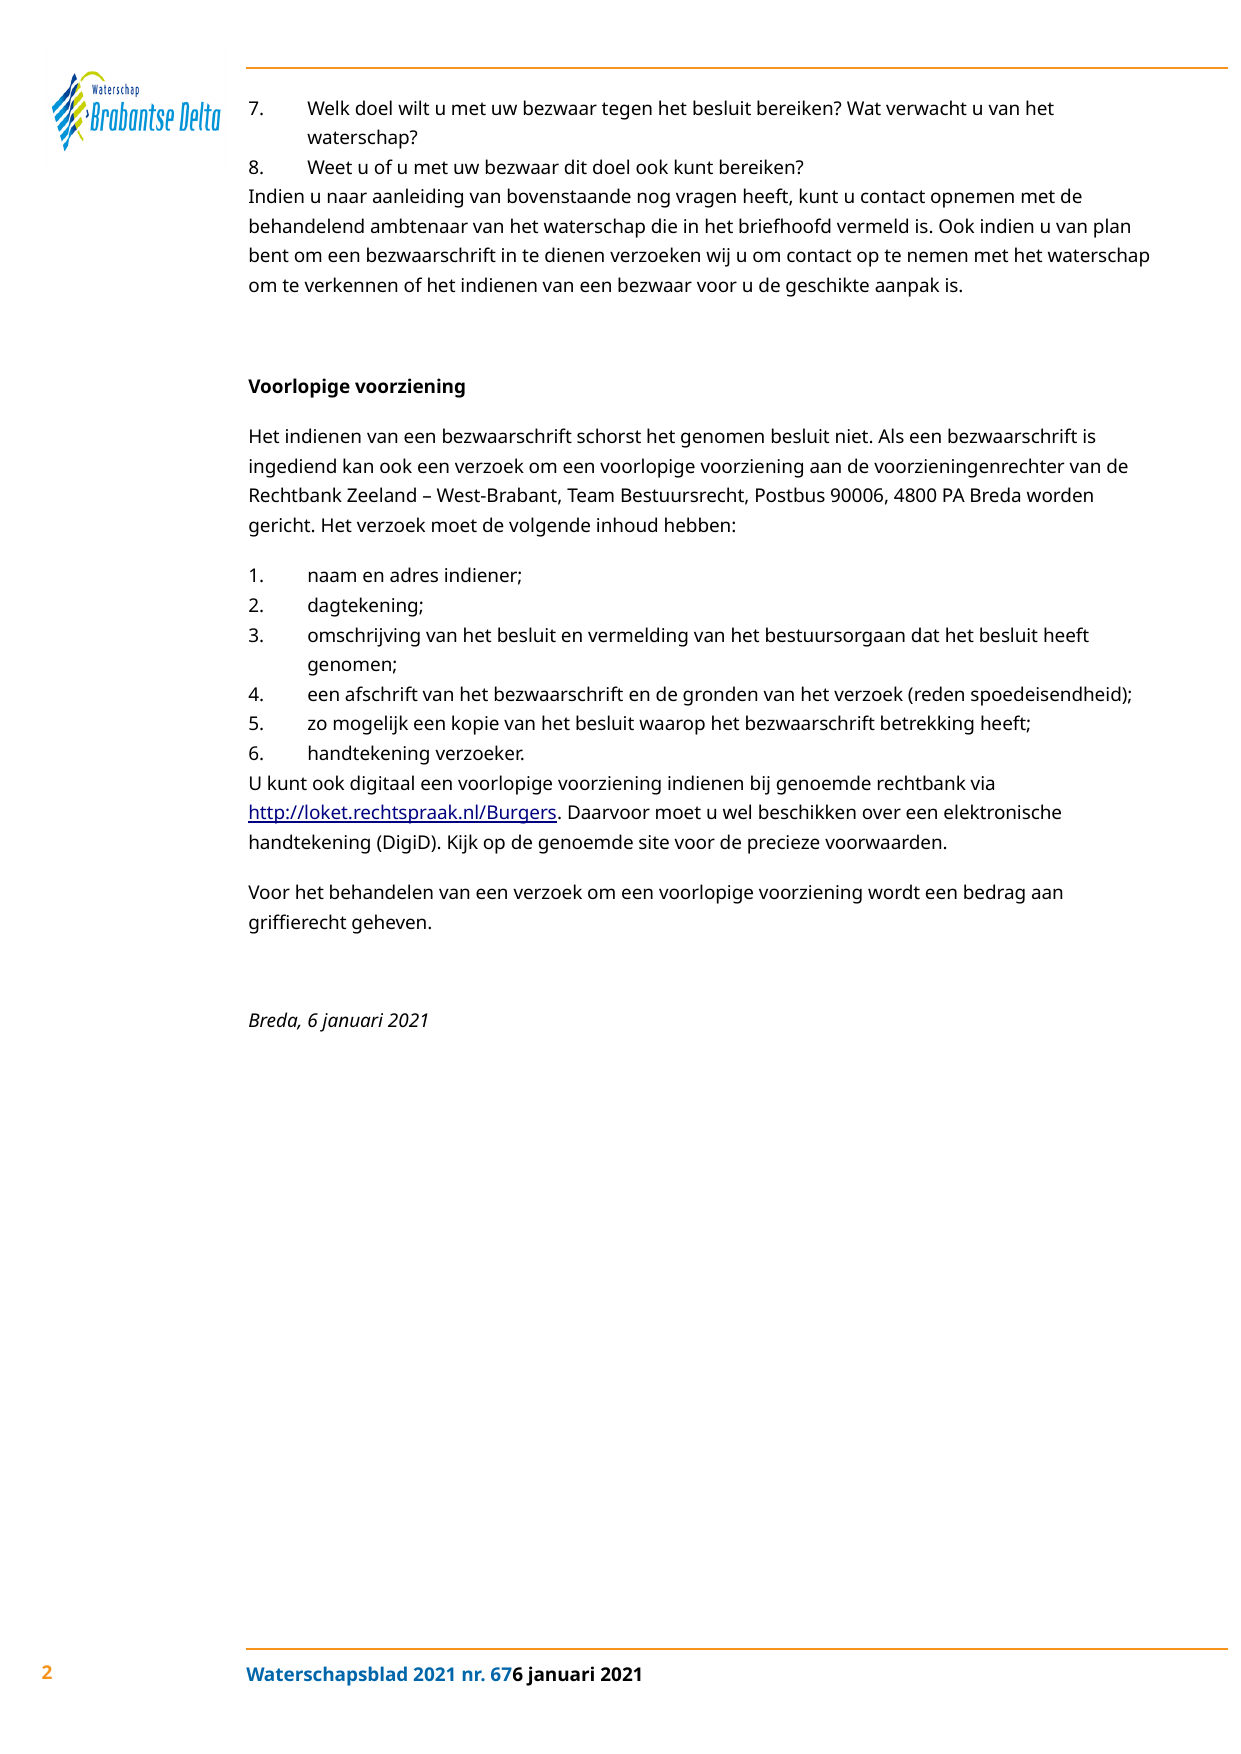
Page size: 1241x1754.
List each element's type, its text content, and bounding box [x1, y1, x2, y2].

list omschrijving van het besluit en vermelding van het bestuursorgaan dat het besluit heeft genomen; [248, 622, 1152, 677]
picture [41, 47, 231, 172]
text U kunt ook digitaal een voorlopige voorziening indienen bij genoemde rechtbank via http://loket.rechtspraak.nl/Burgers. Daarvoor moet u wel beschikken over een elektronische handtekening (DigiD). Kijk op de genoemde site voor de precieze voorwaarden. [248, 770, 1152, 855]
text Indien u naar aanleiding van bovenstaande nog vragen heeft, kunt u contact opnemen met de behandelend ambtenaar van het waterschap die in het briefhoofd vermeld is. Ook indien u van plan bent om een bezwaarschrift in te dienen verzoeken wij u om contact op te nemen met het waterschap om te verkennen of het indienen van een bezwaar voor u de geschikte aanpak is. [248, 183, 1152, 298]
text Voorlopige voorziening [248, 373, 1152, 399]
list zo mogelijk een kopie van het besluit waarop het bezwaarschrift betrekking heeft; [248, 711, 1152, 736]
text Breda, 6 januari 2021 [248, 1007, 1152, 1033]
text Voor het behandelen van een verzoek om een voorlopige voorziening wordt een bedrag aan griffierecht geheven. [248, 879, 1152, 935]
list Welk doel wilt u met uw bezwaar tegen het besluit bereiken? Wat verwacht u van het waterschap? [248, 95, 1152, 150]
list naam en adres indiener; [248, 563, 1152, 588]
list Weet u of u met uw bezwaar dit doel ook kunt bereiken? [248, 154, 1152, 180]
list dagtekening; [248, 592, 1152, 618]
list een afschrift van het bezwaarschrift en de gronden van het verzoek (reden spoedeisendheid); [248, 681, 1152, 707]
text Het indienen van een bezwaarschrift schorst het genomen besluit niet. Als een bezwaarschrift is ingediend kan ook een verzoek om een voorlopige voorziening aan de voorzieningenrechter van de Rechtbank Zeeland – West-Brabant, Team Bestuursrecht, Postbus 90006, 4800 PA Breda worden gericht. Het verzoek moet de volgende inhoud hebben: [248, 423, 1152, 538]
list handtekening verzoeker. [248, 740, 1152, 766]
